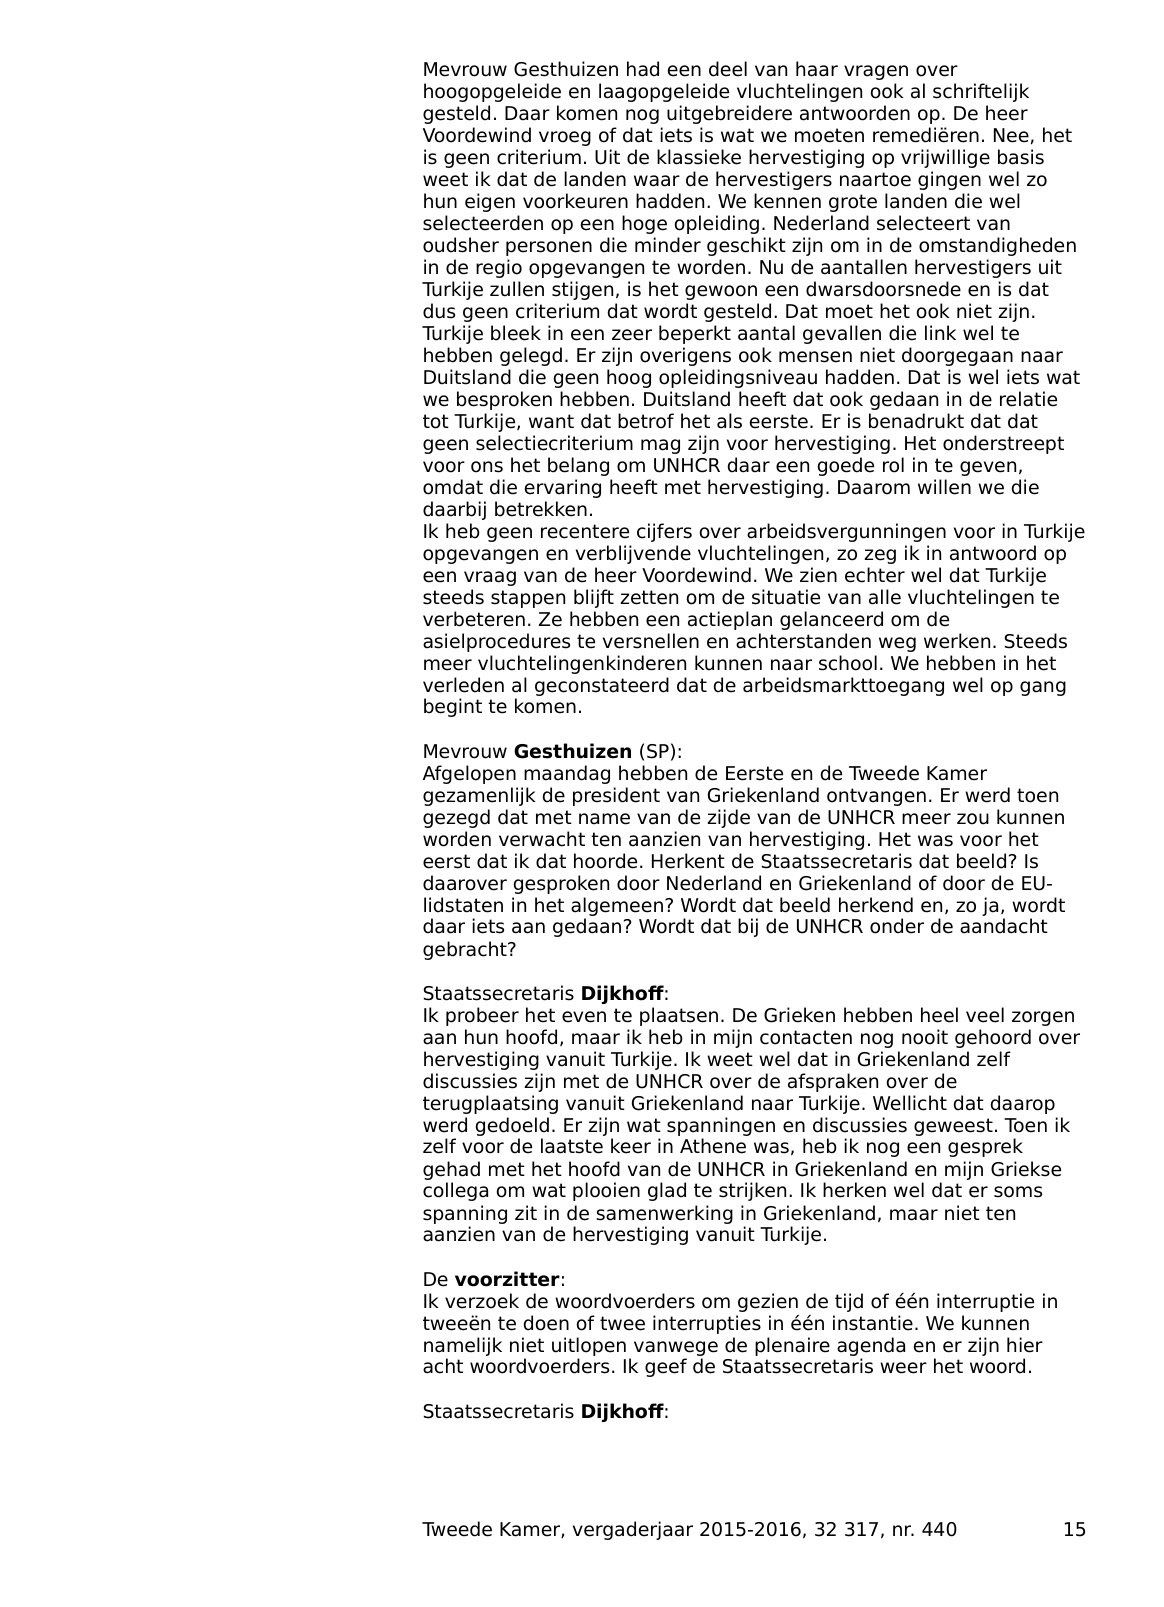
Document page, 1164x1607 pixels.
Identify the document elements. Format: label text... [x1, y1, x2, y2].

text Ik heb geen recentere cijfers over arbeidsvergunningen voor in Turkije opgevangen en verblijvende vluchtelingen, zo zeg ik in antwoord op een vraag van de heer Voordewind. We zien echter wel dat Turkije steeds stappen blijft zetten om de situatie van alle vluchtelingen te verbeteren. Ze hebben een actieplan gelanceerd om de asielprocedures te versnellen en achterstanden weg werken. Steeds meer vluchtelingenkinderen kunnen naar school. We hebben in het verleden al geconstateerd dat de arbeidsmarkttoegang wel op gang begint te komen. [422, 521, 1087, 718]
text Afgelopen maandag hebben de Eerste en de Tweede Kamer gezamenlijk de president van Griekenland ontvangen. Er werd toen gezegd dat met name van de zijde van de UNHCR meer zou kunnen worden verwacht ten aanzien van hervestiging. Het was voor het eerst dat ik dat hoorde. Herkent de Staatssecretaris dat beeld? Is daarover gesproken door Nederland en Griekenland of door de EU-lidstaten in het algemeen? Wordt dat beeld herkend en, zo ja, wordt daar iets aan gedaan? Wordt dat bij de UNHCR onder de aandacht gebracht? [422, 763, 1087, 960]
text Mevrouw Gesthuizen (SP): [422, 741, 1087, 763]
text Ik verzoek de woordvoerders om gezien de tijd of één interruptie in tweeën te doen of twee interrupties in één instantie. We kunnen namelijk niet uitlopen vanwege de plenaire agenda en er zijn hier acht woordvoerders. Ik geef de Staatssecretaris weer het woord. [422, 1291, 1087, 1378]
text Staatssecretaris Dijkhoff: [422, 983, 1087, 1004]
text Ik probeer het even te plaatsen. De Grieken hebben heel veel zorgen aan hun hoofd, maar ik heb in mijn contacten nog nooit gehoord over hervestiging vanuit Turkije. Ik weet wel dat in Griekenland zelf discussies zijn met de UNHCR over de afspraken over de terugplaatsing vanuit Griekenland naar Turkije. Wellicht dat daarop werd gedoeld. Er zijn wat spanningen en discussies geweest. Toen ik zelf voor de laatste keer in Athene was, heb ik nog een gesprek gehad met het hoofd van de UNHCR in Griekenland en mijn Griekse collega om wat plooien glad te strijken. Ik herken wel dat er soms spanning zit in de samenwerking in Griekenland, maar niet ten aanzien van de hervestiging vanuit Turkije. [422, 1004, 1087, 1246]
text Staatssecretaris Dijkhoff: [422, 1401, 1087, 1423]
text De voorzitter: [422, 1268, 1087, 1291]
text Mevrouw Gesthuizen had een deel van haar vragen over hoogopgeleide en laagopgeleide vluchtelingen ook al schriftelijk gesteld. Daar komen nog uitgebreidere antwoorden op. De heer Voordewind vroeg of dat iets is wat we moeten remediëren. Nee, het is geen criterium. Uit de klassieke hervestiging op vrijwillige basis weet ik dat de landen waar de hervestigers naartoe gingen wel zo hun eigen voorkeuren hadden. We kennen grote landen die wel selecteerden op een hoge opleiding. Nederland selecteert van oudsher personen die minder geschikt zijn om in de omstandigheden in de regio opgevangen te worden. Nu de aantallen hervestigers uit Turkije zullen stijgen, is het gewoon een dwarsdoorsnede en is dat dus geen criterium dat wordt gesteld. Dat moet het ook niet zijn. Turkije bleek in een zeer beperkt aantal gevallen die link wel te hebben gelegd. Er zijn overigens ook mensen niet doorgegaan naar Duitsland die geen hoog opleidingsniveau hadden. Dat is wel iets wat we besproken hebben. Duitsland heeft dat ook gedaan in de relatie tot Turkije, want dat betrof het als eerste. Er is benadrukt dat dat geen selectiecriterium mag zijn voor hervestiging. Het onderstreept voor ons het belang om UNHCR daar een goede rol in te geven, omdat die ervaring heeft met hervestiging. Daarom willen we die daarbij betrekken. [422, 59, 1087, 521]
